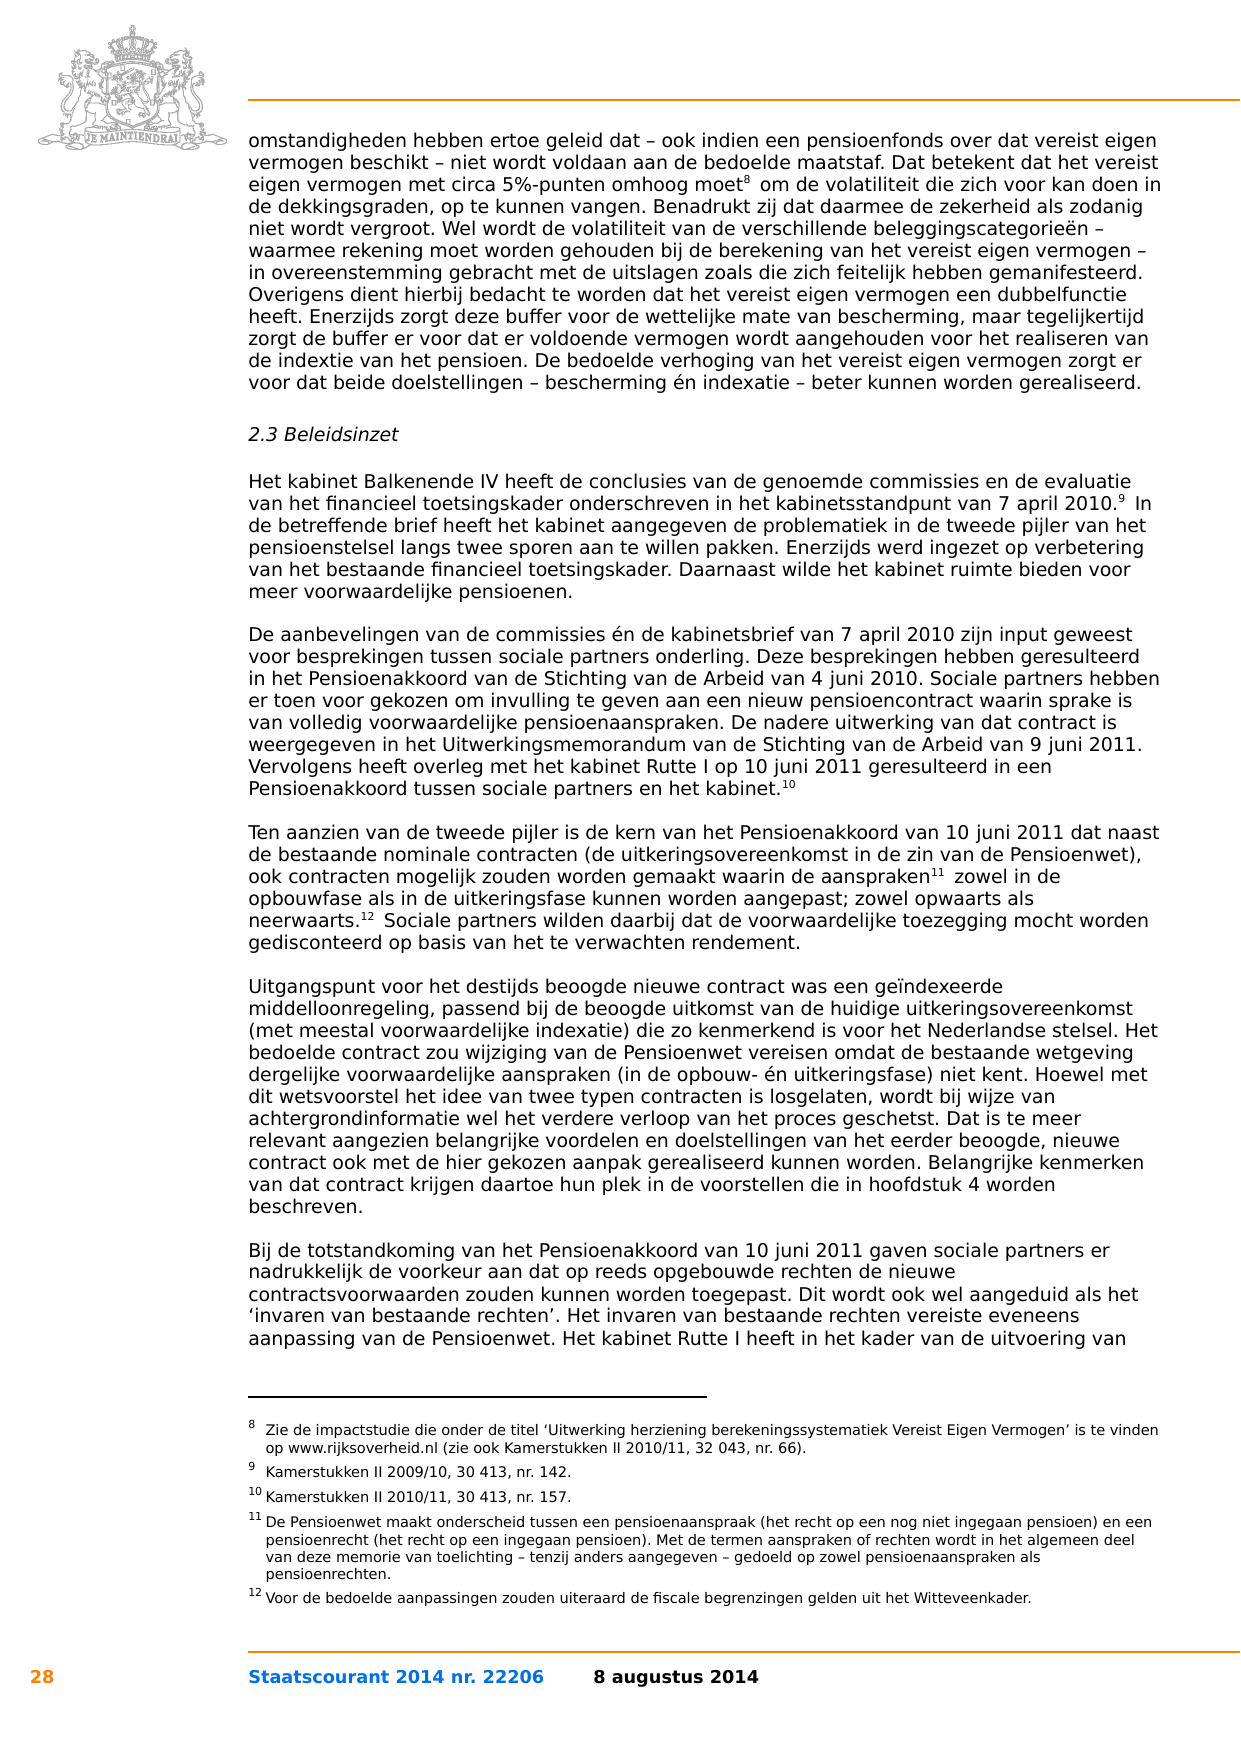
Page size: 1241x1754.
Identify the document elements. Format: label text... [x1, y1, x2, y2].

text Bij de totstandkoming van het Pensioenakkoord van 10 juni 2011 gaven sociale partners er nadrukkelijk de voorkeur aan dat op reeds opgebouwde rechten de nieuwe contractsvoorwaarden zouden kunnen worden toegepast. Dit wordt ook wel aangeduid als het ‘invaren van bestaande rechten’. Het invaren van bestaande rechten vereiste eveneens aanpassing van de Pensioenwet. Het kabinet Rutte I heeft in het kader van de uitvoering van [248, 1239, 1163, 1349]
text Uitgangspunt voor het destijds beoogde nieuwe contract was een geïndexeerde middelloonregeling, passend bij de beoogde uitkomst van de huidige uitkeringsovereenkomst (met meestal voorwaardelijke indexatie) die zo kenmerkend is voor het Nederlandse stelsel. Het bedoelde contract zou wijziging van de Pensioenwet vereisen omdat de bestaande wetgeving dergelijke voorwaardelijke aanspraken (in de opbouw- én uitkeringsfase) niet kent. Hoewel met dit wetsvoorstel het idee van twee typen contracten is losgelaten, wordt bij wijze van achtergrondinformatie wel het verdere verloop van het proces geschetst. Dat is te meer relevant aangezien belangrijke voordelen en doelstellingen van het eerder beoogde, nieuwe contract ook met de hier gekozen aanpak gerealiseerd kunnen worden. Belangrijke kenmerken van dat contract krijgen daartoe hun plek in de voorstellen die in hoofdstuk 4 worden beschreven. [248, 976, 1163, 1218]
text De aanbevelingen van de commissies én de kabinetsbrief van 7 april 2010 zijn input geweest voor besprekingen tussen sociale partners onderling. Deze besprekingen hebben geresulteerd in het Pensioenakkoord van de Stichting van de Arbeid van 4 juni 2010. Sociale partners hebben er toen voor gekozen om invulling te geven aan een nieuw pensioencontract waarin sprake is van volledig voorwaardelijke pensioenaanspraken. De nadere uitwerking van dat contract is weergegeven in het Uitwerkingsmemorandum van de Stichting van de Arbeid van 9 juni 2011. Vervolgens heeft overleg met het kabinet Rutte I op 10 juni 2011 geresulteerd in een Pensioenakkoord tussen sociale partners en het kabinet. [248, 624, 1163, 800]
text omstandigheden hebben ertoe geleid dat – ook indien een pensioenfonds over dat vereist eigen vermogen beschikt – niet wordt voldaan aan de bedoelde maatstaf. Dat betekent dat het vereist eigen vermogen met circa 5%-punten omhoog moet om de volatiliteit die zich voor kan doen in de dekkingsgraden, op te kunnen vangen. Benadrukt zij dat daarmee de zekerheid als zodanig niet wordt vergroot. Wel wordt de volatiliteit van de verschillende beleggingscategorieën – waarmee rekening moet worden gehouden bij de berekening van het vereist eigen vermogen – in overeenstemming gebracht met de uitslagen zoals die zich feitelijk hebben gemanifesteerd. Overigens dient hierbij bedacht te worden dat het vereist eigen vermogen een dubbelfunctie heeft. Enerzijds zorgt deze buffer voor de wettelijke mate van bescherming, maar tegelijkertijd zorgt de buffer er voor dat er voldoende vermogen wordt aangehouden voor het realiseren van de indextie van het pensioen. De bedoelde verhoging van het vereist eigen vermogen zorgt er voor dat beide doelstellingen – bescherming én indexatie – beter kunnen worden gerealiseerd. [248, 130, 1163, 394]
text De Pensioenwet maakt onderscheid tussen een pensioenaanspraak (het recht op een nog niet ingegaan pensioen) en een pensioenrecht (het recht op een ingegaan pensioen). Met de termen aanspraken of rechten wordt in het algemeen deel van deze memorie van toelichting – tenzij anders aangegeven – gedoeld op zowel pensioenaanspraken als pensioenrechten. [248, 1510, 1163, 1583]
text Kamerstukken II 2009/10, 30 413, nr. 142. [248, 1460, 1163, 1482]
text Zie de impactstudie die onder de titel ‘Uitwerking herziening berekeningssystematiek Vereist Eigen Vermogen’ is te vinden op www.rijksoverheid.nl (zie ook Kamerstukken II 2010/11, 32 043, nr. 66). [248, 1418, 1163, 1457]
text Het kabinet Balkenende IV heeft de conclusies van de genoemde commissies en de evaluatie van het financieel toetsingskader onderschreven in het kabinetsstandpunt van 7 april 2010. In de betreffende brief heeft het kabinet aangegeven de problematiek in de tweede pijler van het pensioenstelsel langs twee sporen aan te willen pakken. Enerzijds werd ingezet op verbetering van het bestaande financieel toetsingskader. Daarnaast wilde het kabinet ruimte bieden voor meer voorwaardelijke pensioenen. [248, 471, 1163, 602]
text Ten aanzien van de tweede pijler is de kern van het Pensioenakkoord van 10 juni 2011 dat naast de bestaande nominale contracten (de uitkeringsovereenkomst in de zin van de Pensioenwet), ook contracten mogelijk zouden worden gemaakt waarin de aanspraken zowel in de opbouwfase als in de uitkeringsfase kunnen worden aangepast; zowel opwaarts als neerwaarts. Sociale partners wilden daarbij dat de voorwaardelijke toezegging mocht worden gedisconteerd op basis van het te verwachten rendement. [248, 822, 1163, 954]
picture [38, 25, 227, 150]
text Kamerstukken II 2010/11, 30 413, nr. 157. [248, 1485, 1163, 1507]
subtitle 2.3 Beleidsinzet [248, 424, 1163, 446]
text Voor de bedoelde aanpassingen zouden uiteraard de fiscale begrenzingen gelden uit het Witteveenkader. [248, 1586, 1163, 1608]
